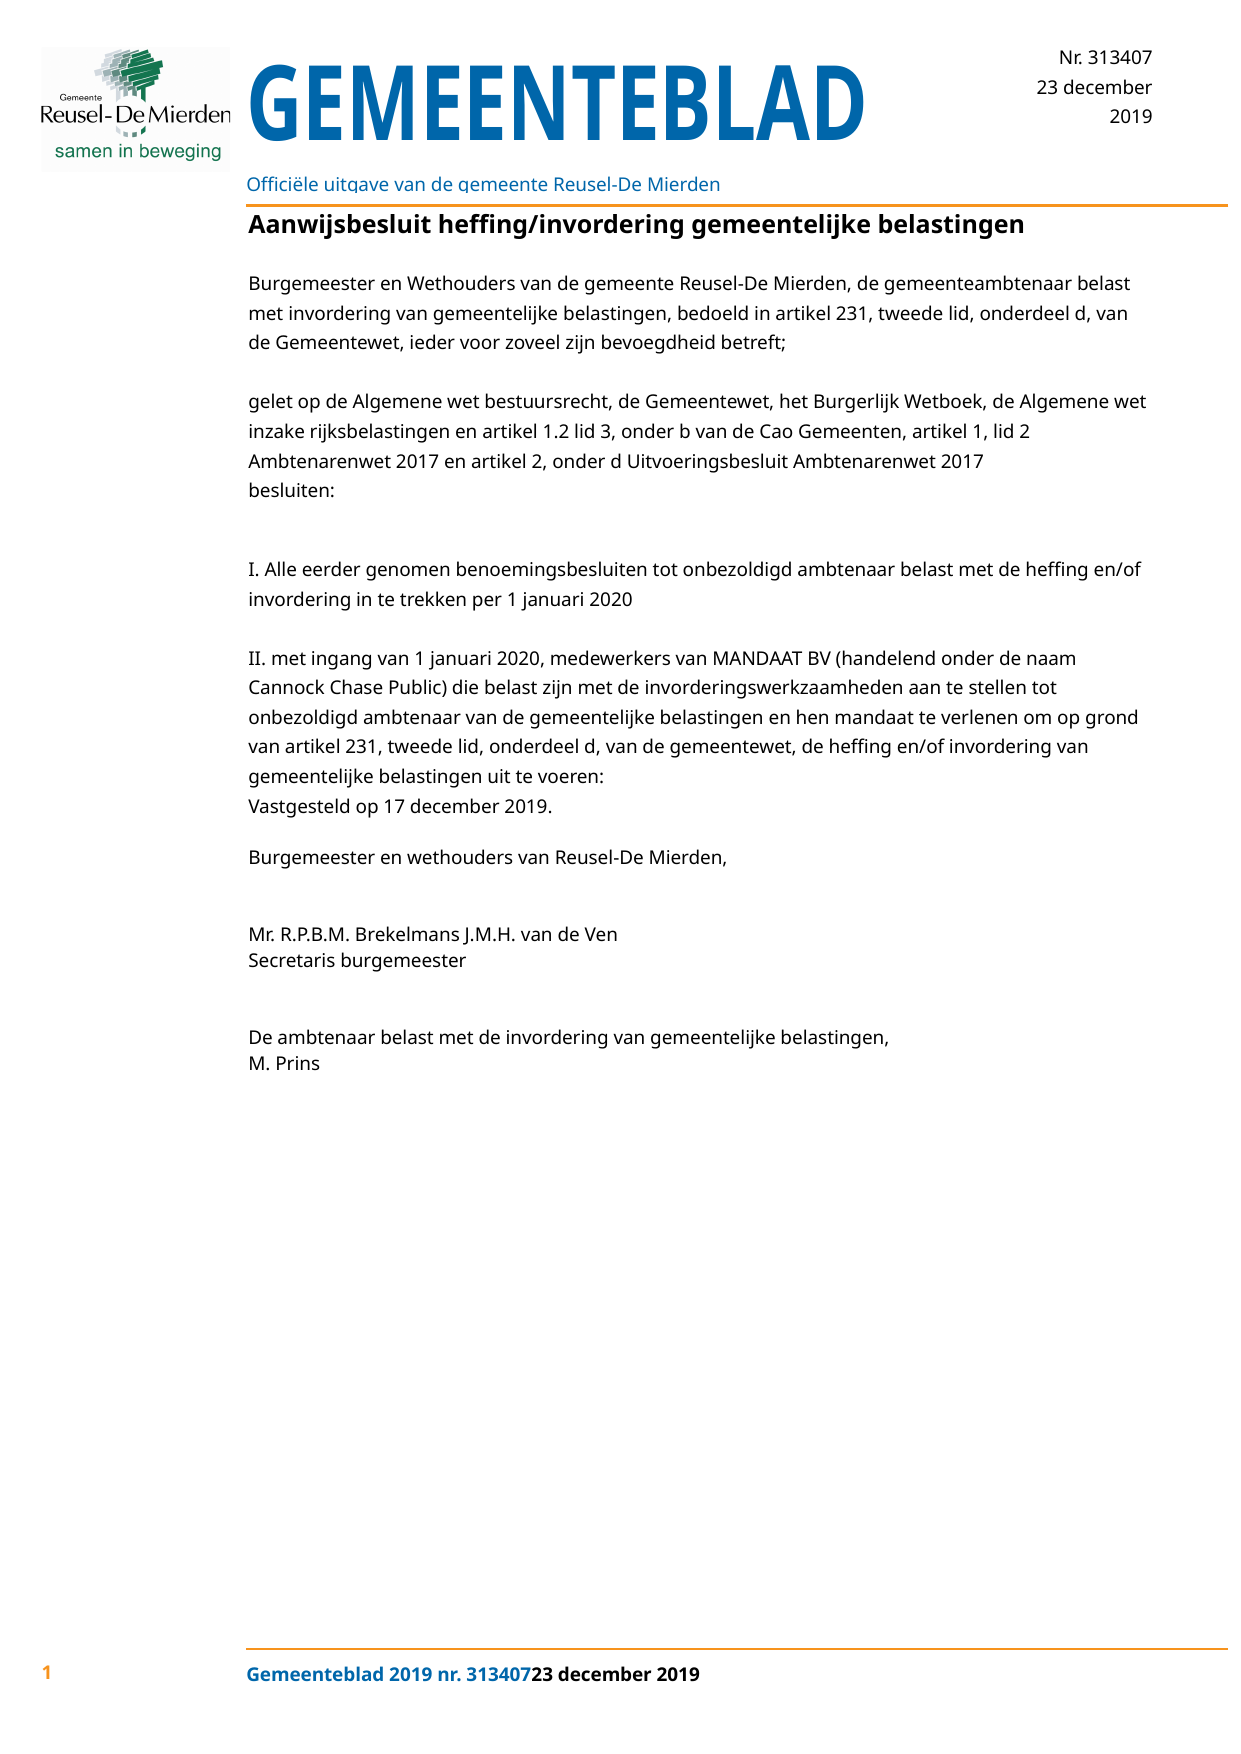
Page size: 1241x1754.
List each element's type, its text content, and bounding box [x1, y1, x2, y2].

text Burgemeester en wethouders van Reusel-De Mierden, [248, 844, 1152, 870]
text II. met ingang van 1 januari 2020, medewerkers van MANDAAT BV (handelend onder de naam Cannock Chase Public) die belast zijn met de invorderingswerkzaamheden aan te stellen tot onbezoldigd ambtenaar van de gemeentelijke belastingen en hen mandaat te verlenen om op grond van artikel 231, tweede lid, onderdeel d, van de gemeentewet, de heffing en/of invordering van gemeentelijke belastingen uit te voeren: [248, 645, 1152, 789]
text Aanwijsbesluit heffing/invordering gemeentelijke belastingen [248, 207, 1152, 241]
text gelet op de Algemene wet bestuursrecht, de Gemeentewet, het Burgerlijk Wetboek, de Algemene wet inzake rijksbelastingen en artikel 1.2 lid 3, onder b van de Cao Gemeenten, artikel 1, lid 2 Ambtenarenwet 2017 en artikel 2, onder d Uitvoeringsbesluit Ambtenarenwet 2017 [248, 389, 1152, 473]
text besluiten: [248, 477, 1152, 503]
text Burgemeester en Wethouders van de gemeente Reusel-De Mierden, de gemeenteambtenaar belast met invordering van gemeentelijke belastingen, bedoeld in artikel 231, tweede lid, onderdeel d, van de Gemeentewet, ieder voor zoveel zijn bevoegdheid betreft; [248, 270, 1152, 355]
text I. Alle eerder genomen benoemingsbesluiten tot onbezoldigd ambtenaar belast met de heffing en/of invordering in te trekken per 1 januari 2020 [248, 556, 1152, 612]
picture [41, 47, 231, 172]
text Vastgesteld op 17 december 2019. [248, 793, 1152, 819]
text Secretaris burgemeester [248, 947, 1152, 973]
text M. Prins [248, 1050, 1152, 1076]
text Mr. R.P.B.M. Brekelmans J.M.H. van de Ven [248, 922, 1152, 947]
text De ambtenaar belast met de invordering van gemeentelijke belastingen, [248, 1024, 1152, 1050]
